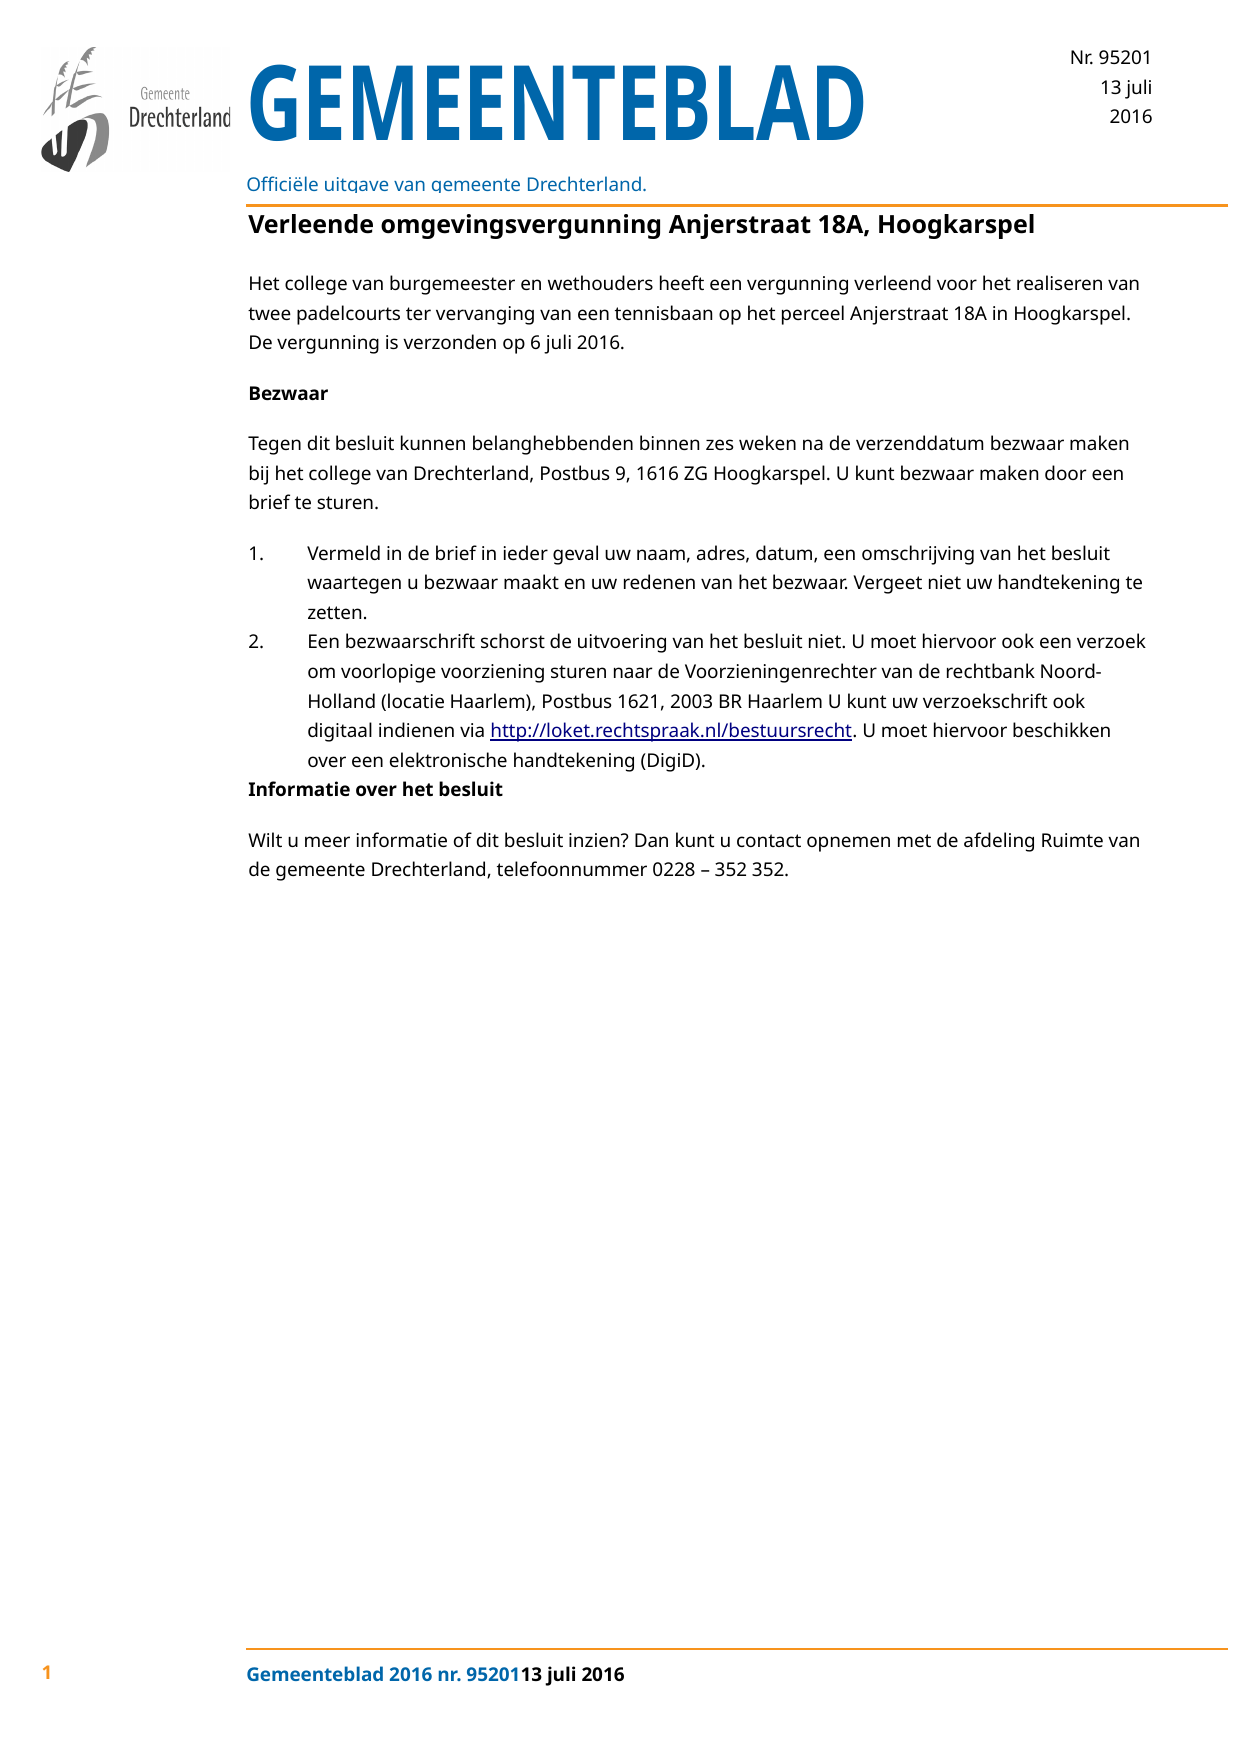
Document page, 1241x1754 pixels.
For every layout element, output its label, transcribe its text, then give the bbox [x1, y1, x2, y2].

list Vermeld in de brief in ieder geval uw naam, adres, datum, een omschrijving van het besluit waartegen u bezwaar maakt en uw redenen van het bezwaar. Vergeet niet uw handtekening te zetten. [248, 540, 1152, 625]
list Een bezwaarschrift schorst de uitvoering van het besluit niet. U moet hiervoor ook een verzoek om voorlopige voorziening sturen naar de Voorzieningenrechter van de rechtbank Noord-Holland (locatie Haarlem), Postbus 1621, 2003 BR Haarlem U kunt uw verzoekschrift ook digitaal indienen via http://loket.rechtspraak.nl/bestuursrecht. U moet hiervoor beschikken over een elektronische handtekening (DigiD). [248, 629, 1152, 773]
text Informatie over het besluit [248, 777, 1152, 802]
text Tegen dit besluit kunnen belanghebbenden binnen zes weken na de verzenddatum bezwaar maken bij het college van Drechterland, Postbus 9, 1616 ZG Hoogkarspel. U kunt bezwaar maken door een brief te sturen. [248, 430, 1152, 515]
text Het college van burgemeester en wethouders heeft een vergunning verleend voor het realiseren van twee padelcourts ter vervanging van een tennisbaan op het perceel Anjerstraat 18A in Hoogkarspel. De vergunning is verzonden op 6 juli 2016. [248, 270, 1152, 355]
text Verleende omgevingsvergunning Anjerstraat 18A, Hoogkarspel [248, 207, 1152, 241]
text Bezwaar [248, 380, 1152, 406]
picture [41, 47, 231, 172]
text Wilt u meer informatie of dit besluit inzien? Dan kunt u contact opnemen met de afdeling Ruimte van de gemeente Drechterland, telefoonnummer 0228 – 352 352. [248, 827, 1152, 882]
